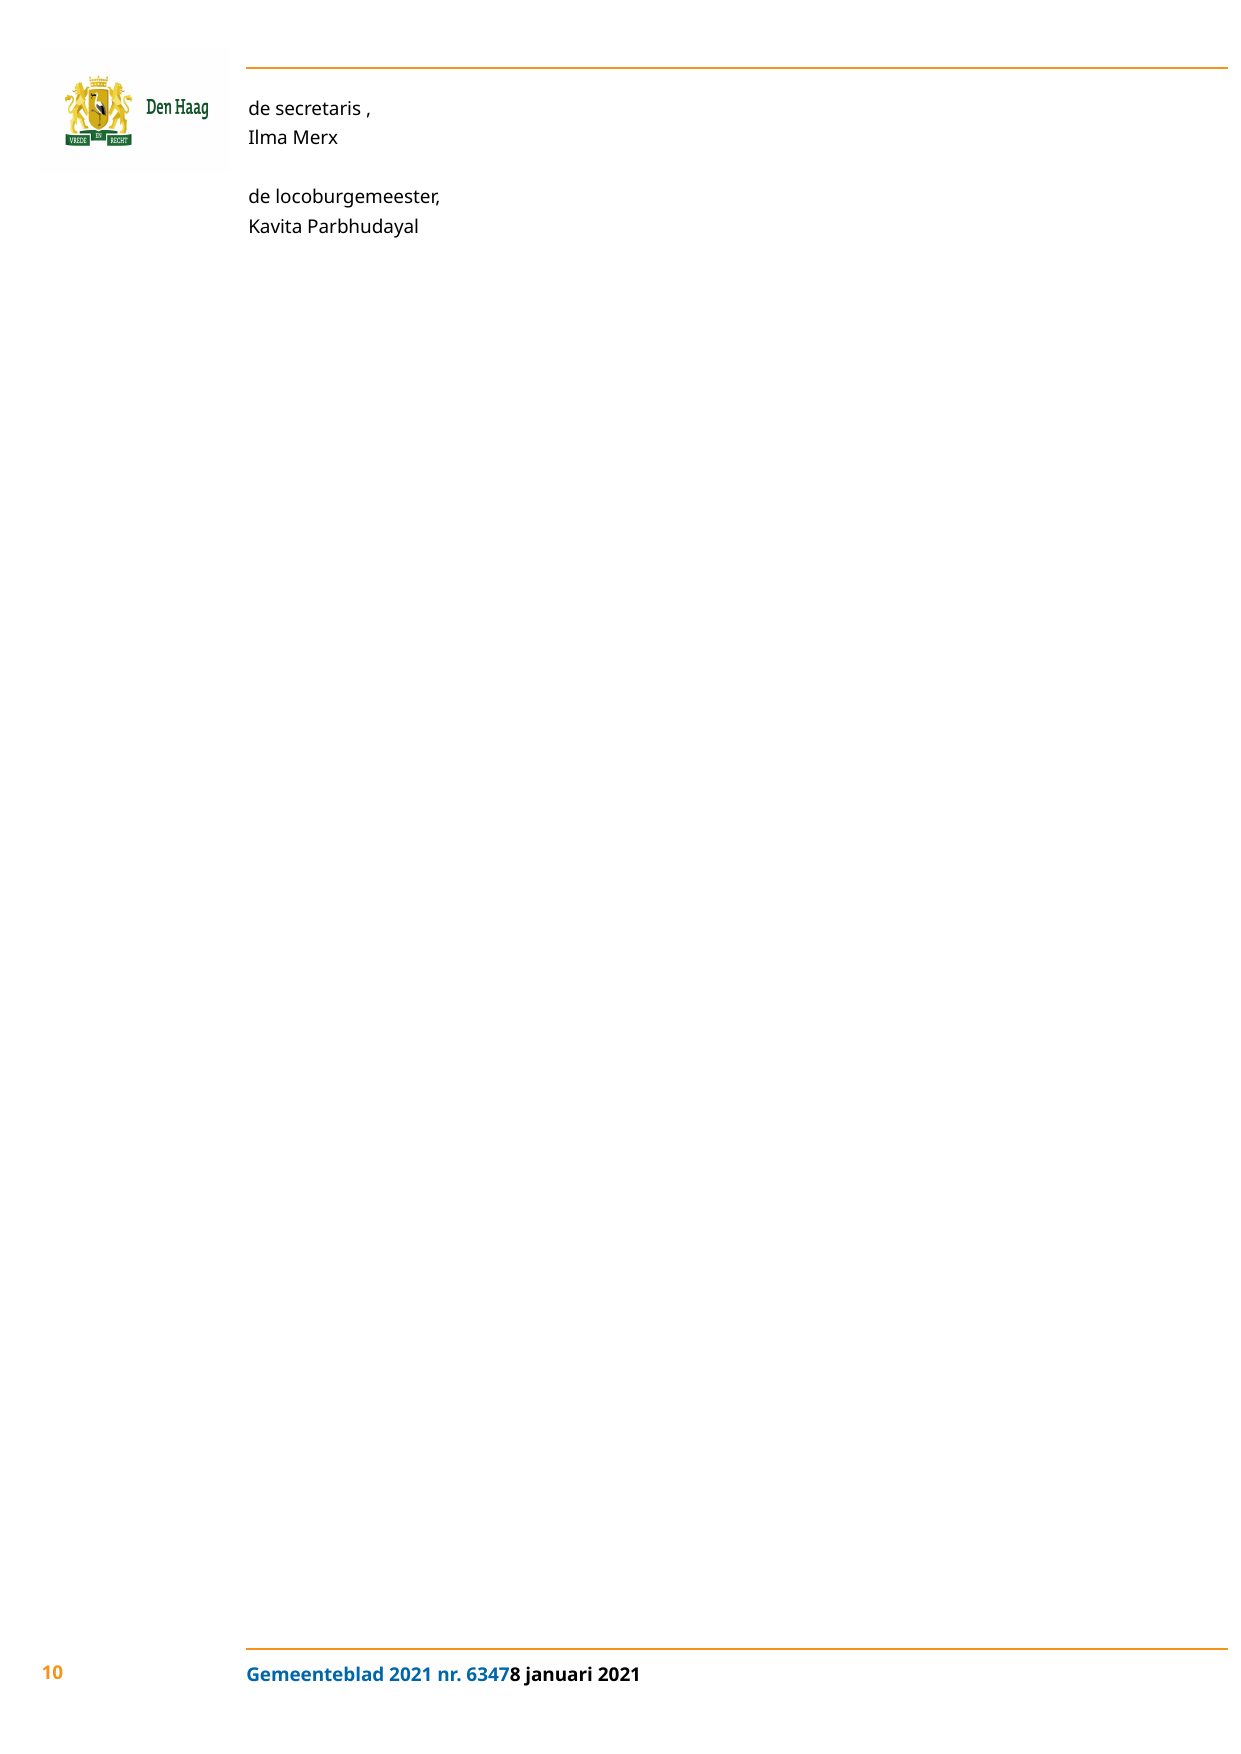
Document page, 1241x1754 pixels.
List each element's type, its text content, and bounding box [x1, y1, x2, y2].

picture [41, 47, 231, 172]
text de secretaris , [248, 95, 1152, 121]
text Ilma Merx [248, 124, 1152, 150]
text de locoburgemeester, [248, 183, 1152, 209]
text Kavita Parbhudayal [248, 213, 1152, 239]
